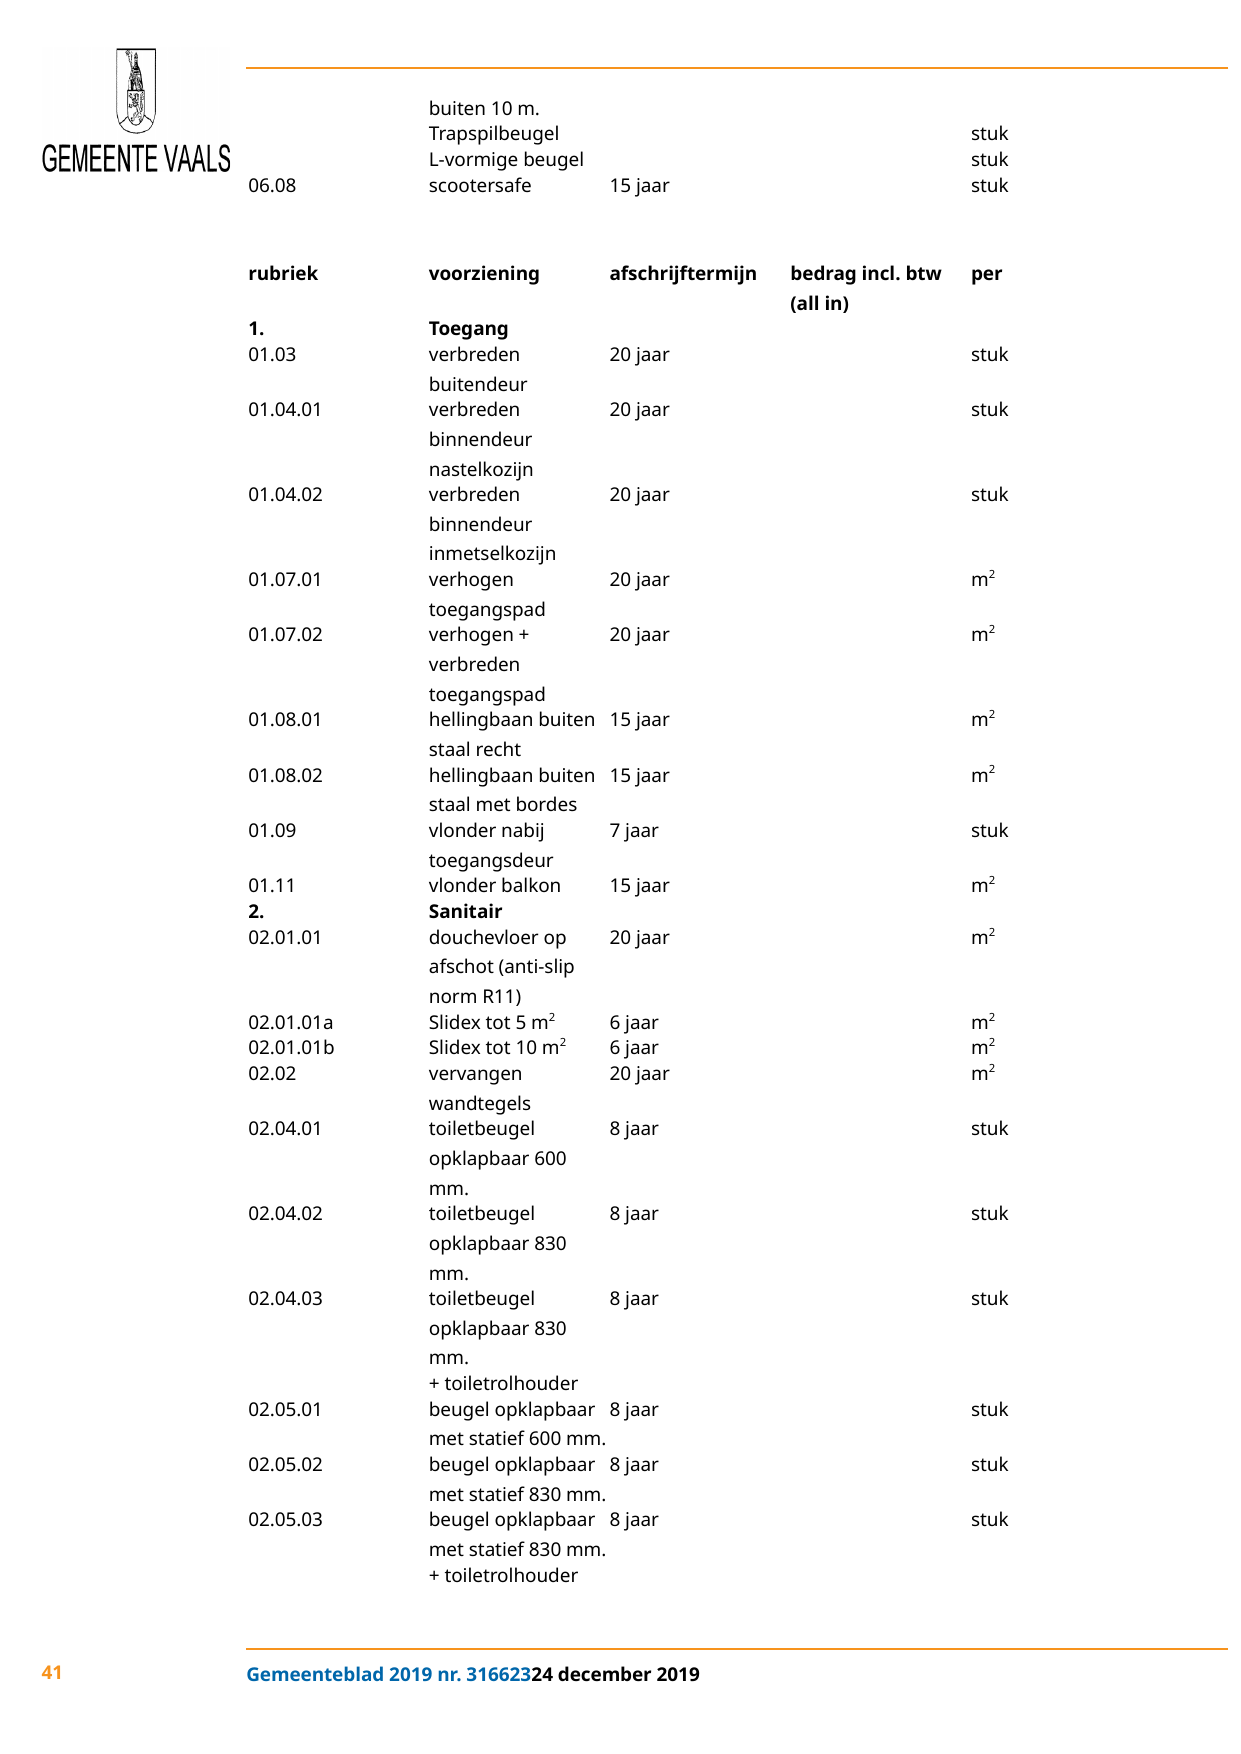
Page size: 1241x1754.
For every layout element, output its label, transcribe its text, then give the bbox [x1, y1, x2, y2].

table_cell 02.02 [248, 1060, 429, 1116]
table_cell [790, 762, 971, 817]
table_cell 8 jaar [609, 1507, 790, 1588]
table_cell [790, 622, 971, 707]
table_cell beugel opklapbaar met statief 600 mm. [429, 1396, 609, 1451]
table_cell stuk [971, 1451, 1152, 1507]
table_cell m2 [971, 924, 1152, 1009]
table_cell [790, 481, 971, 566]
picture [41, 47, 231, 172]
table_cell 02.04.02 [248, 1201, 429, 1285]
table_cell verhogen + verbreden toegangspad [429, 622, 609, 707]
table_cell stuk [971, 121, 1152, 146]
table_cell + toiletrolhouder [429, 1370, 609, 1396]
table_cell [790, 1009, 971, 1034]
table_cell 8 jaar [609, 1396, 790, 1451]
table_cell stuk [971, 397, 1152, 481]
table_cell 01.03 [248, 341, 429, 397]
table_cell 20 jaar [609, 341, 790, 397]
table_cell 20 jaar [609, 924, 790, 1009]
table_cell [790, 707, 971, 762]
table_cell stuk [971, 146, 1152, 172]
table_cell [790, 1396, 971, 1451]
table_cell 02.04.01 [248, 1116, 429, 1201]
table_cell [248, 121, 429, 146]
table_cell stuk [971, 1396, 1152, 1451]
table_cell [790, 95, 971, 121]
table_cell [609, 146, 790, 172]
table_cell toiletbeugel opklapbaar 830 mm. [429, 1285, 609, 1370]
table_cell 01.04.02 [248, 481, 429, 566]
table_cell stuk [971, 481, 1152, 566]
table_cell 01.07.02 [248, 622, 429, 707]
table_cell verbreden binnendeur nastelkozijn [429, 397, 609, 481]
table_cell 20 jaar [609, 1060, 790, 1116]
table_cell 6 jaar [609, 1035, 790, 1060]
table_header voorziening [429, 260, 609, 316]
table_cell [790, 172, 971, 198]
table_cell 01.08.01 [248, 707, 429, 762]
table_cell 1. [248, 316, 429, 341]
table_cell 01.11 [248, 873, 429, 898]
table_cell m2 [971, 622, 1152, 707]
table_cell 8 jaar [609, 1451, 790, 1507]
table_cell 02.01.01b [248, 1035, 429, 1060]
table_cell hellingbaan buiten staal met bordes [429, 762, 609, 817]
table_cell [790, 341, 971, 397]
table_cell beugel opklapbaar met statief 830 mm. [429, 1507, 609, 1562]
table_cell m2 [971, 566, 1152, 622]
table_cell stuk [971, 817, 1152, 872]
table_cell scootersafe [429, 172, 609, 198]
table_cell 01.07.01 [248, 566, 429, 622]
table_cell [248, 146, 429, 172]
table_cell stuk [971, 172, 1152, 198]
table_cell 8 jaar [609, 1285, 790, 1396]
table_cell hellingbaan buiten staal recht [429, 707, 609, 762]
table_cell [790, 873, 971, 898]
table_cell stuk [971, 1201, 1152, 1285]
table_cell [609, 95, 790, 121]
table_cell toiletbeugel opklapbaar 830 mm. [429, 1201, 609, 1285]
table_cell 15 jaar [609, 873, 790, 898]
table_cell m2 [971, 1009, 1152, 1034]
table_cell 01.08.02 [248, 762, 429, 817]
table_cell [790, 1116, 971, 1201]
table_cell stuk [971, 1116, 1152, 1201]
table_cell Slidex tot 10 m2 [429, 1035, 609, 1060]
table_header afschrijftermijn [609, 260, 790, 316]
table_cell m2 [971, 762, 1152, 817]
table_cell vervangen wandtegels [429, 1060, 609, 1116]
table_cell douchevloer op afschot (anti-slip norm R11) [429, 924, 609, 1009]
table_cell m2 [971, 1060, 1152, 1116]
table_cell [790, 924, 971, 1009]
table_cell verhogen toegangspad [429, 566, 609, 622]
table_cell Toegang [429, 316, 1152, 341]
table_cell vlonder nabij toegangsdeur [429, 817, 609, 872]
table_cell [790, 1451, 971, 1507]
table_cell stuk [971, 1507, 1152, 1588]
table_cell + toiletrolhouder [429, 1562, 609, 1588]
table_cell 02.05.01 [248, 1396, 429, 1451]
table_cell 20 jaar [609, 481, 790, 566]
table_cell 15 jaar [609, 707, 790, 762]
table_cell 02.04.03 [248, 1285, 429, 1396]
table_cell 2. [248, 898, 429, 924]
table_cell [248, 95, 429, 121]
table_cell L-vormige beugel [429, 146, 609, 172]
table_header bedrag incl. btw (all in) [790, 260, 971, 316]
table_cell 6 jaar [609, 1009, 790, 1034]
table_cell 7 jaar [609, 817, 790, 872]
table_cell m2 [971, 1035, 1152, 1060]
table_cell [790, 1285, 971, 1396]
table_cell Trapspilbeugel [429, 121, 609, 146]
table_header per [971, 260, 1152, 316]
table_cell beugel opklapbaar met statief 830 mm. [429, 1451, 609, 1507]
table_cell Slidex tot 5 m2 [429, 1009, 609, 1034]
table_cell [609, 121, 790, 146]
table_cell 8 jaar [609, 1116, 790, 1201]
table_cell [790, 566, 971, 622]
table_cell Sanitair [429, 898, 1152, 924]
table_cell [790, 1035, 971, 1060]
table_cell verbreden buitendeur [429, 341, 609, 397]
table_cell [790, 121, 971, 146]
table_cell 02.01.01a [248, 1009, 429, 1034]
table_cell 20 jaar [609, 566, 790, 622]
table_cell vlonder balkon [429, 873, 609, 898]
table_cell 01.04.01 [248, 397, 429, 481]
table_cell 06.08 [248, 172, 429, 198]
table_cell buiten 10 m. [429, 95, 609, 121]
table_cell 02.01.01 [248, 924, 429, 1009]
table_cell [790, 1507, 971, 1588]
table_cell stuk [971, 1285, 1152, 1396]
table_cell 01.09 [248, 817, 429, 872]
table_cell [790, 817, 971, 872]
table_cell [790, 1060, 971, 1116]
table_cell [790, 146, 971, 172]
table_cell 20 jaar [609, 397, 790, 481]
table_cell toiletbeugel opklapbaar 600 mm. [429, 1116, 609, 1201]
table_cell 02.05.02 [248, 1451, 429, 1507]
table_cell 02.05.03 [248, 1507, 429, 1588]
table_cell [790, 397, 971, 481]
table_cell 20 jaar [609, 622, 790, 707]
table_cell m2 [971, 873, 1152, 898]
table_cell stuk [971, 341, 1152, 397]
table_cell verbreden binnendeur inmetselkozijn [429, 481, 609, 566]
table_cell 15 jaar [609, 172, 790, 198]
table_cell 15 jaar [609, 762, 790, 817]
table_cell [790, 1201, 971, 1285]
table_cell [971, 95, 1152, 121]
table_cell 8 jaar [609, 1201, 790, 1285]
table_header rubriek [248, 260, 429, 316]
table_cell m2 [971, 707, 1152, 762]
